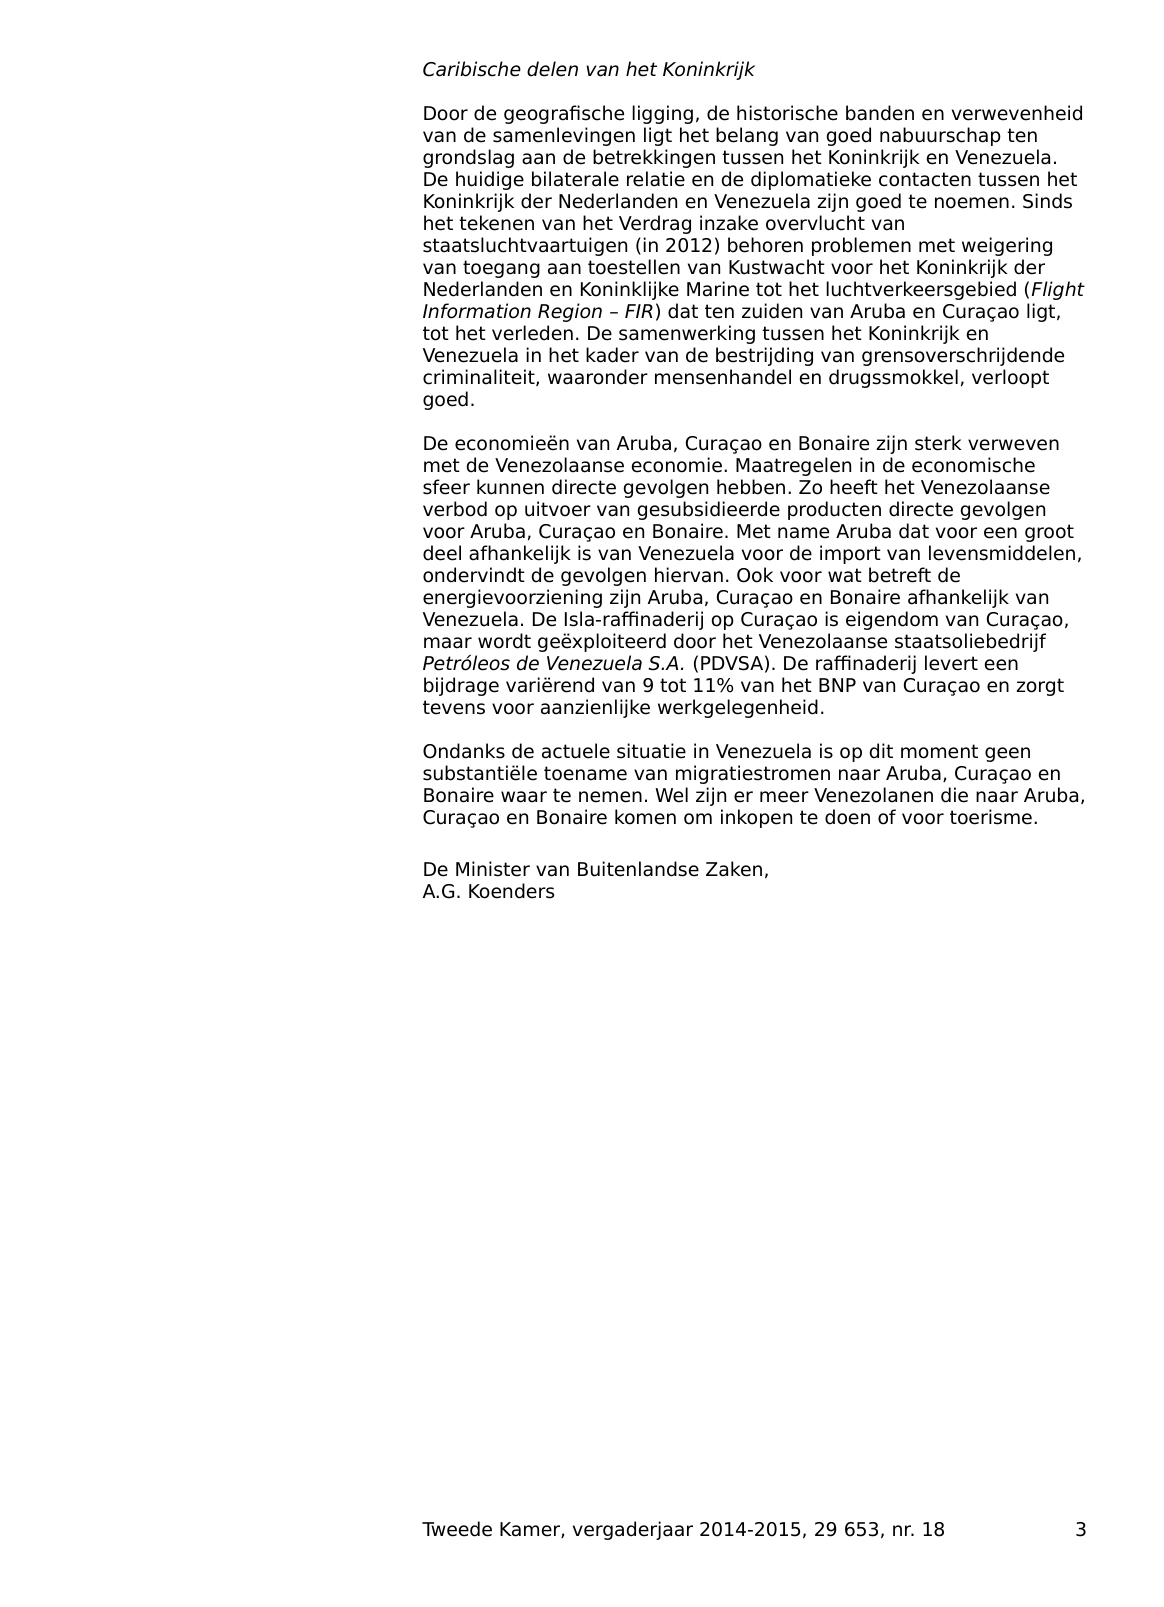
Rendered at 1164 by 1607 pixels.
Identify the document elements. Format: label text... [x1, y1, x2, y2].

text Door de geografische ligging, de historische banden en verwevenheid van de samenlevingen ligt het belang van goed nabuurschap ten grondslag aan de betrekkingen tussen het Koninkrijk en Venezuela. De huidige bilaterale relatie en de diplomatieke contacten tussen het Koninkrijk der Nederlanden en Venezuela zijn goed te noemen. Sinds het tekenen van het Verdrag inzake overvlucht van staatsluchtvaartuigen (in 2012) behoren problemen met weigering van toegang aan toestellen van Kustwacht voor het Koninkrijk der Nederlanden en Koninklijke Marine tot het luchtverkeersgebied (Flight Information Region – FIR) dat ten zuiden van Aruba en Curaçao ligt, tot het verleden. De samenwerking tussen het Koninkrijk en Venezuela in het kader van de bestrijding van grensoverschrijdende criminaliteit, waaronder mensenhandel en drugssmokkel, verloopt goed. [422, 103, 1087, 411]
text Ondanks de actuele situatie in Venezuela is op dit moment geen substantiële toename van migratiestromen naar Aruba, Curaçao en Bonaire waar te nemen. Wel zijn er meer Venezolanen die naar Aruba, Curaçao en Bonaire komen om inkopen te doen of voor toerisme. [422, 741, 1087, 829]
subtitle Caribische delen van het Koninkrijk [422, 59, 1087, 81]
text De economieën van Aruba, Curaçao en Bonaire zijn sterk verweven met de Venezolaanse economie. Maatregelen in de economische sfeer kunnen directe gevolgen hebben. Zo heeft het Venezolaanse verbod op uitvoer van gesubsidieerde producten directe gevolgen voor Aruba, Curaçao en Bonaire. Met name Aruba dat voor een groot deel afhankelijk is van Venezuela voor de import van levensmiddelen, ondervindt de gevolgen hiervan. Ook voor wat betreft de energievoorziening zijn Aruba, Curaçao en Bonaire afhankelijk van Venezuela. De Isla-raffinaderij op Curaçao is eigendom van Curaçao, maar wordt geëxploiteerd door het Venezolaanse staatsoliebedrijf Petróleos de Venezuela S.A. (PDVSA). De raffinaderij levert een bijdrage variërend van 9 tot 11% van het BNP van Curaçao en zorgt tevens voor aanzienlijke werkgelegenheid. [422, 433, 1087, 719]
text De Minister van Buitenlandse Zaken, A.G. Koenders [422, 859, 1087, 903]
